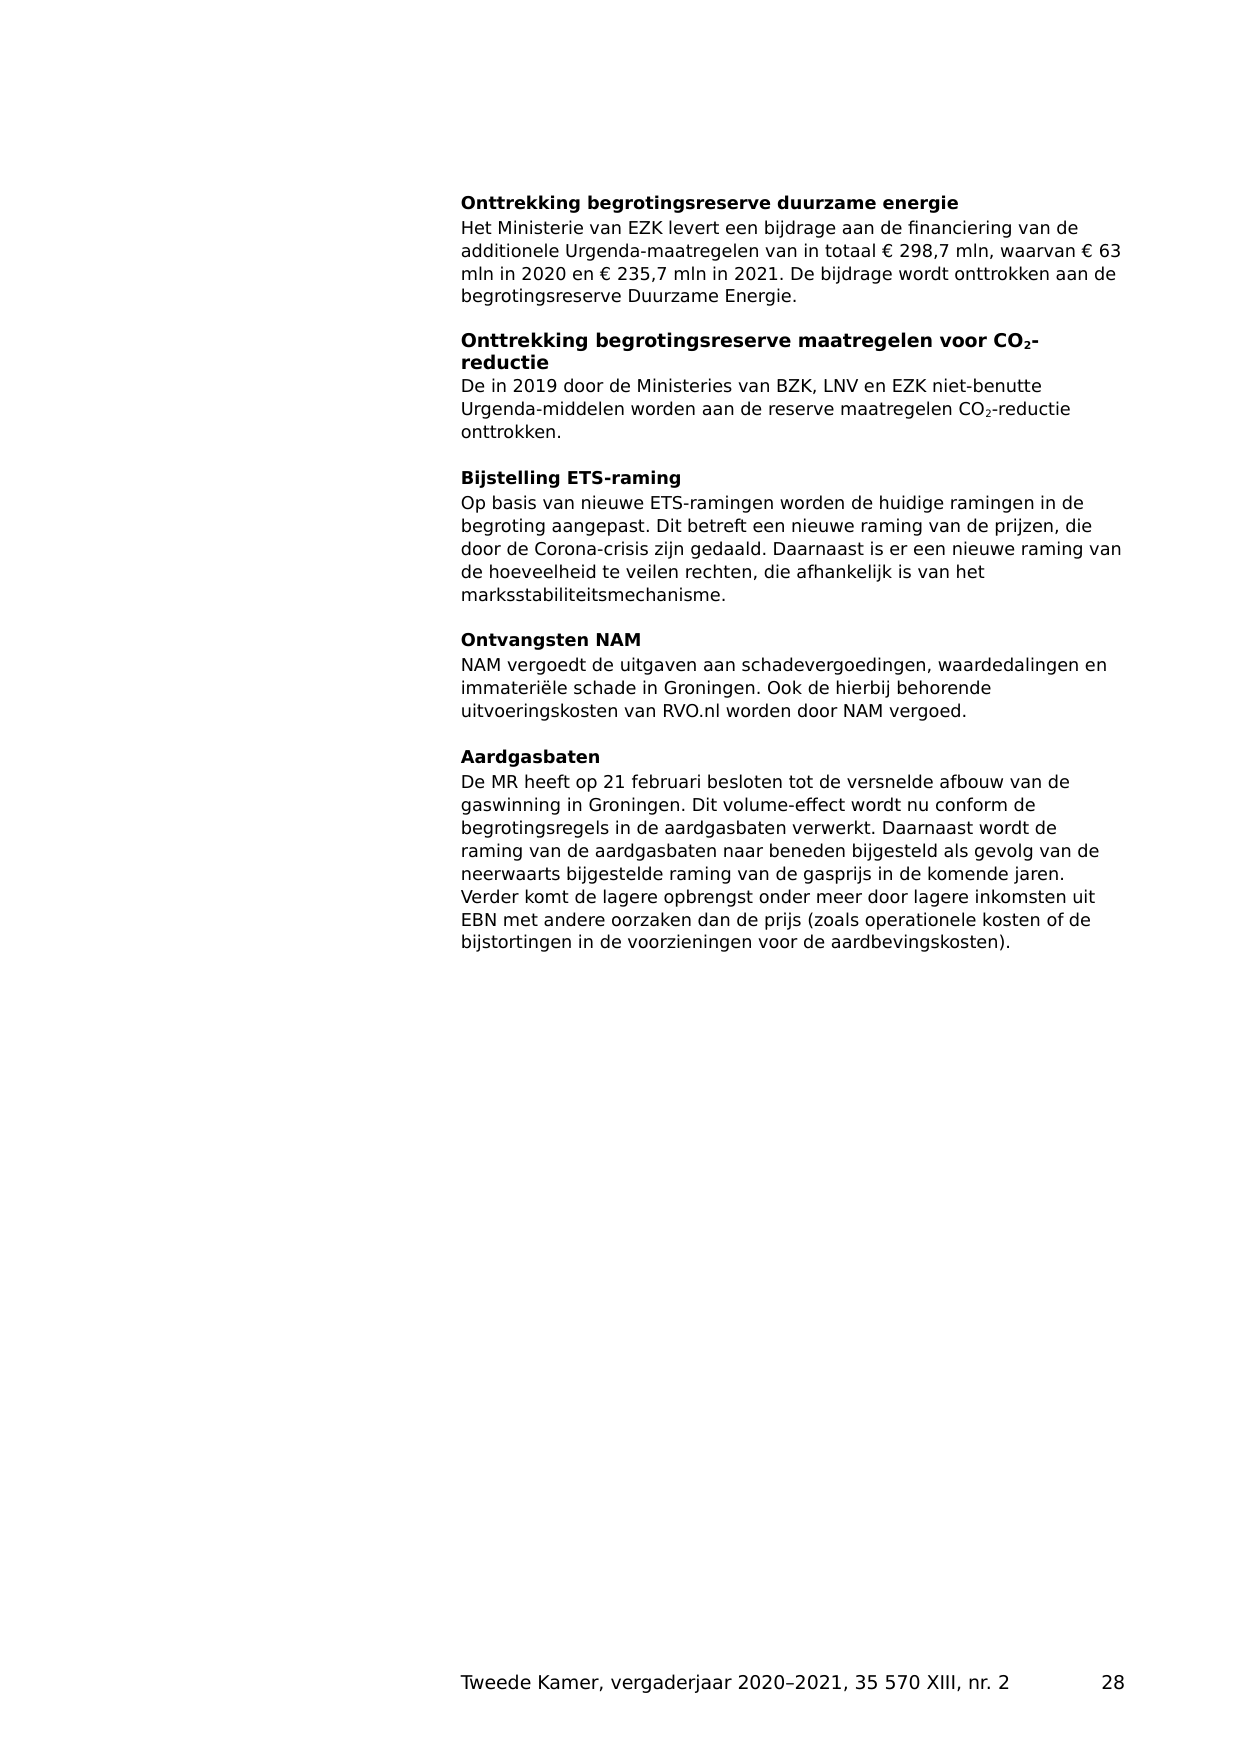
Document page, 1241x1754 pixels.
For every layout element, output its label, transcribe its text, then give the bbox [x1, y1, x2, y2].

text Bijstelling ETS-raming [461, 466, 1125, 489]
text Het Ministerie van EZK levert een bijdrage aan de financiering van de additionele Urgenda-maatregelen van in totaal € 298,7 mln, waarvan € 63 mln in 2020 en € 235,7 mln in 2021. De bijdrage wordt onttrokken aan de begrotingsreserve Duurzame Energie. [461, 216, 1125, 307]
text Op basis van nieuwe ETS-ramingen worden de huidige ramingen in de begroting aangepast. Dit betreft een nieuwe raming van de prijzen, die door de Corona-crisis zijn gedaald. Daarnaast is er een nieuwe raming van de hoeveelheid te veilen rechten, die afhankelijk is van het marksstabiliteitsmechanisme. [461, 491, 1125, 606]
text Onttrekking begrotingsreserve maatregelen voor CO2-reductie [461, 330, 1125, 374]
text Ontvangsten NAM [461, 628, 1125, 651]
text De in 2019 door de Ministeries van BZK, LNV en EZK niet-benutte Urgenda-middelen worden aan de reserve maatregelen CO2-reductie onttrokken. [461, 374, 1125, 443]
text Onttrekking begrotingsreserve duurzame energie [461, 191, 1125, 214]
text De MR heeft op 21 februari besloten tot de versnelde afbouw van de gaswinning in Groningen. Dit volume-effect wordt nu conform de begrotingsregels in de aardgasbaten verwerkt. Daarnaast wordt de raming van de aardgasbaten naar beneden bijgesteld als gevolg van de neerwaarts bijgestelde raming van de gasprijs in de komende jaren. Verder komt de lagere opbrengst onder meer door lagere inkomsten uit EBN met andere oorzaken dan de prijs (zoals operationele kosten of de bijstortingen in de voorzieningen voor de aardbevingskosten). [461, 770, 1125, 953]
text Aardgasbaten [461, 745, 1125, 768]
text NAM vergoedt de uitgaven aan schadevergoedingen, waardedalingen en immateriële schade in Groningen. Ook de hierbij behorende uitvoeringskosten van RVO.nl worden door NAM vergoed. [461, 653, 1125, 722]
